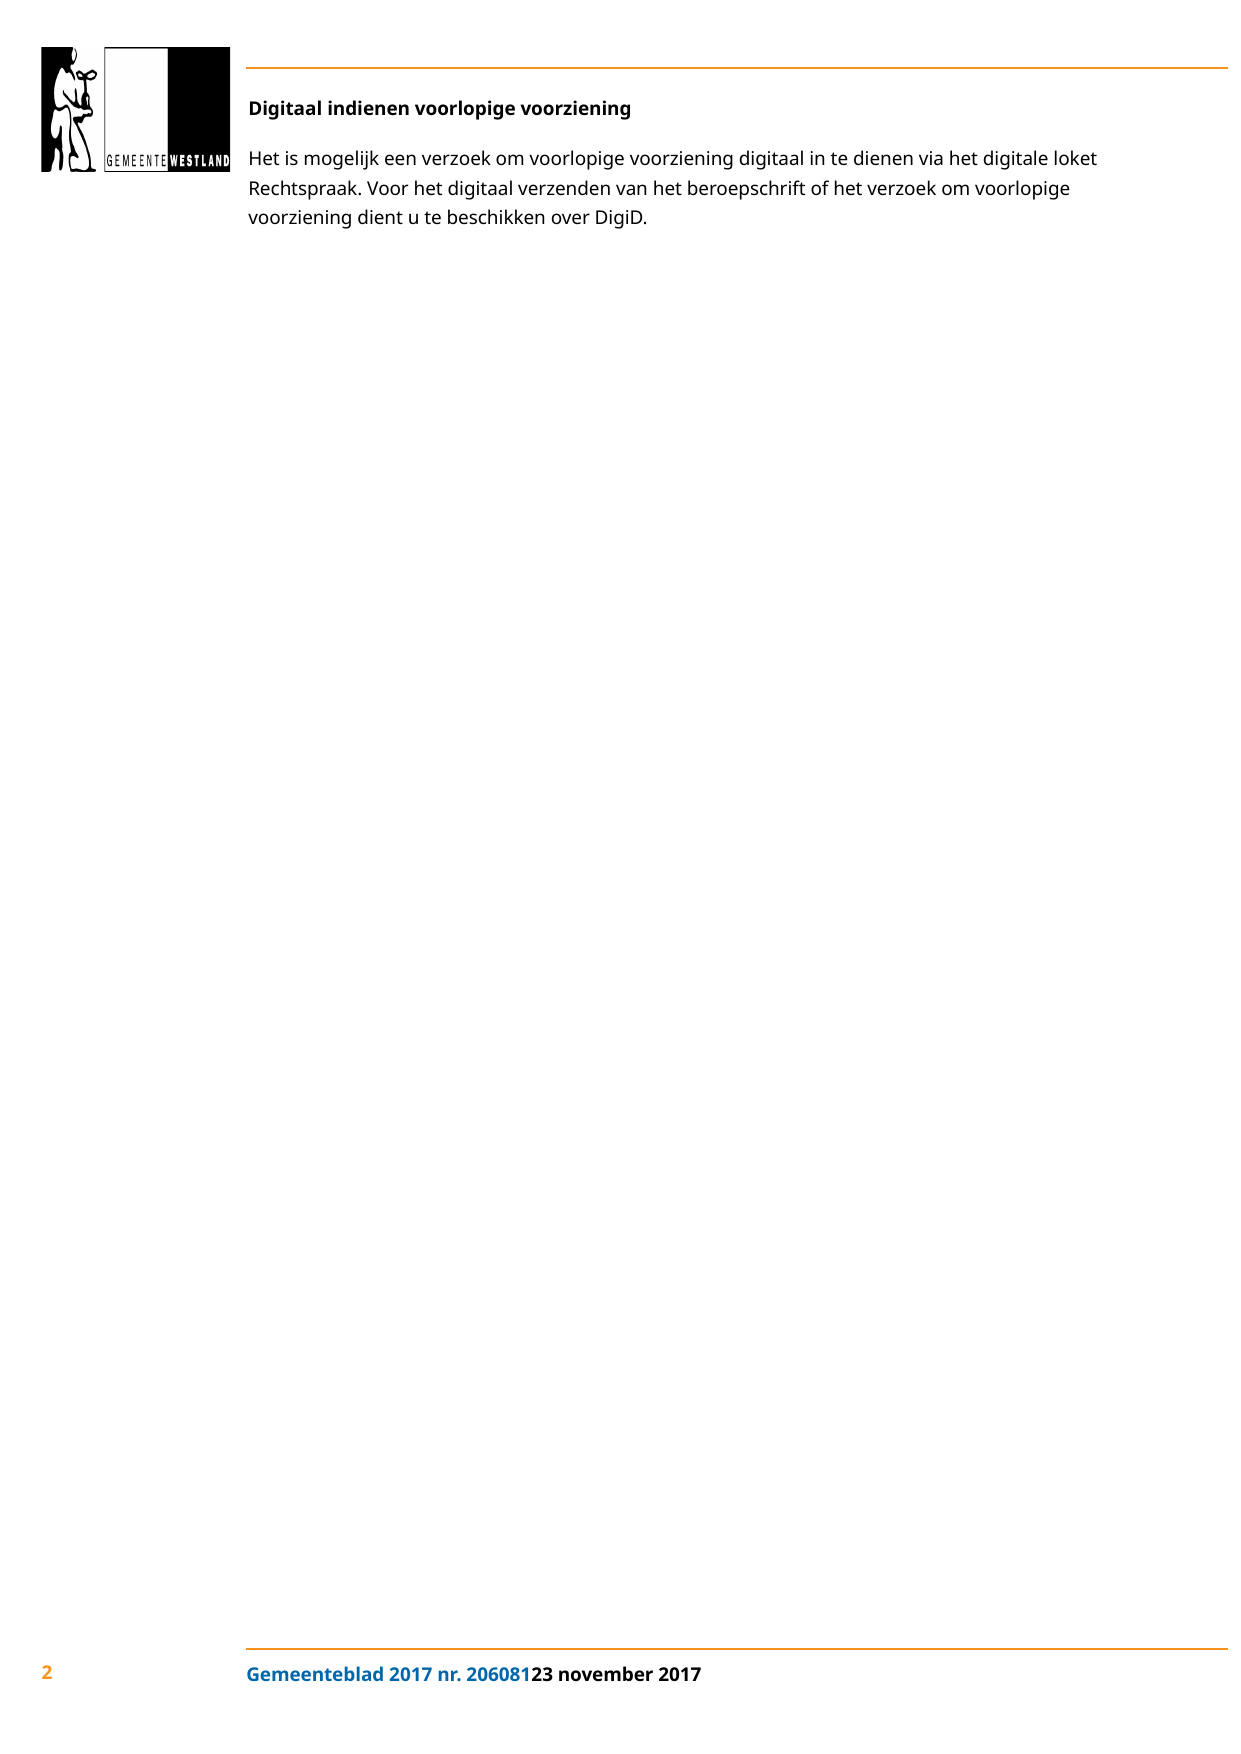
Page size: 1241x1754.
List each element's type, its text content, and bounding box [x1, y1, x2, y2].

text Digitaal indienen voorlopige voorziening [248, 95, 1152, 121]
text Het is mogelijk een verzoek om voorlopige voorziening digitaal in te dienen via het digitale loket Rechtspraak. Voor het digitaal verzenden van het beroepschrift of het verzoek om voorlopige voorziening dient u te beschikken over DigiD. [248, 145, 1152, 230]
picture [41, 47, 231, 172]
